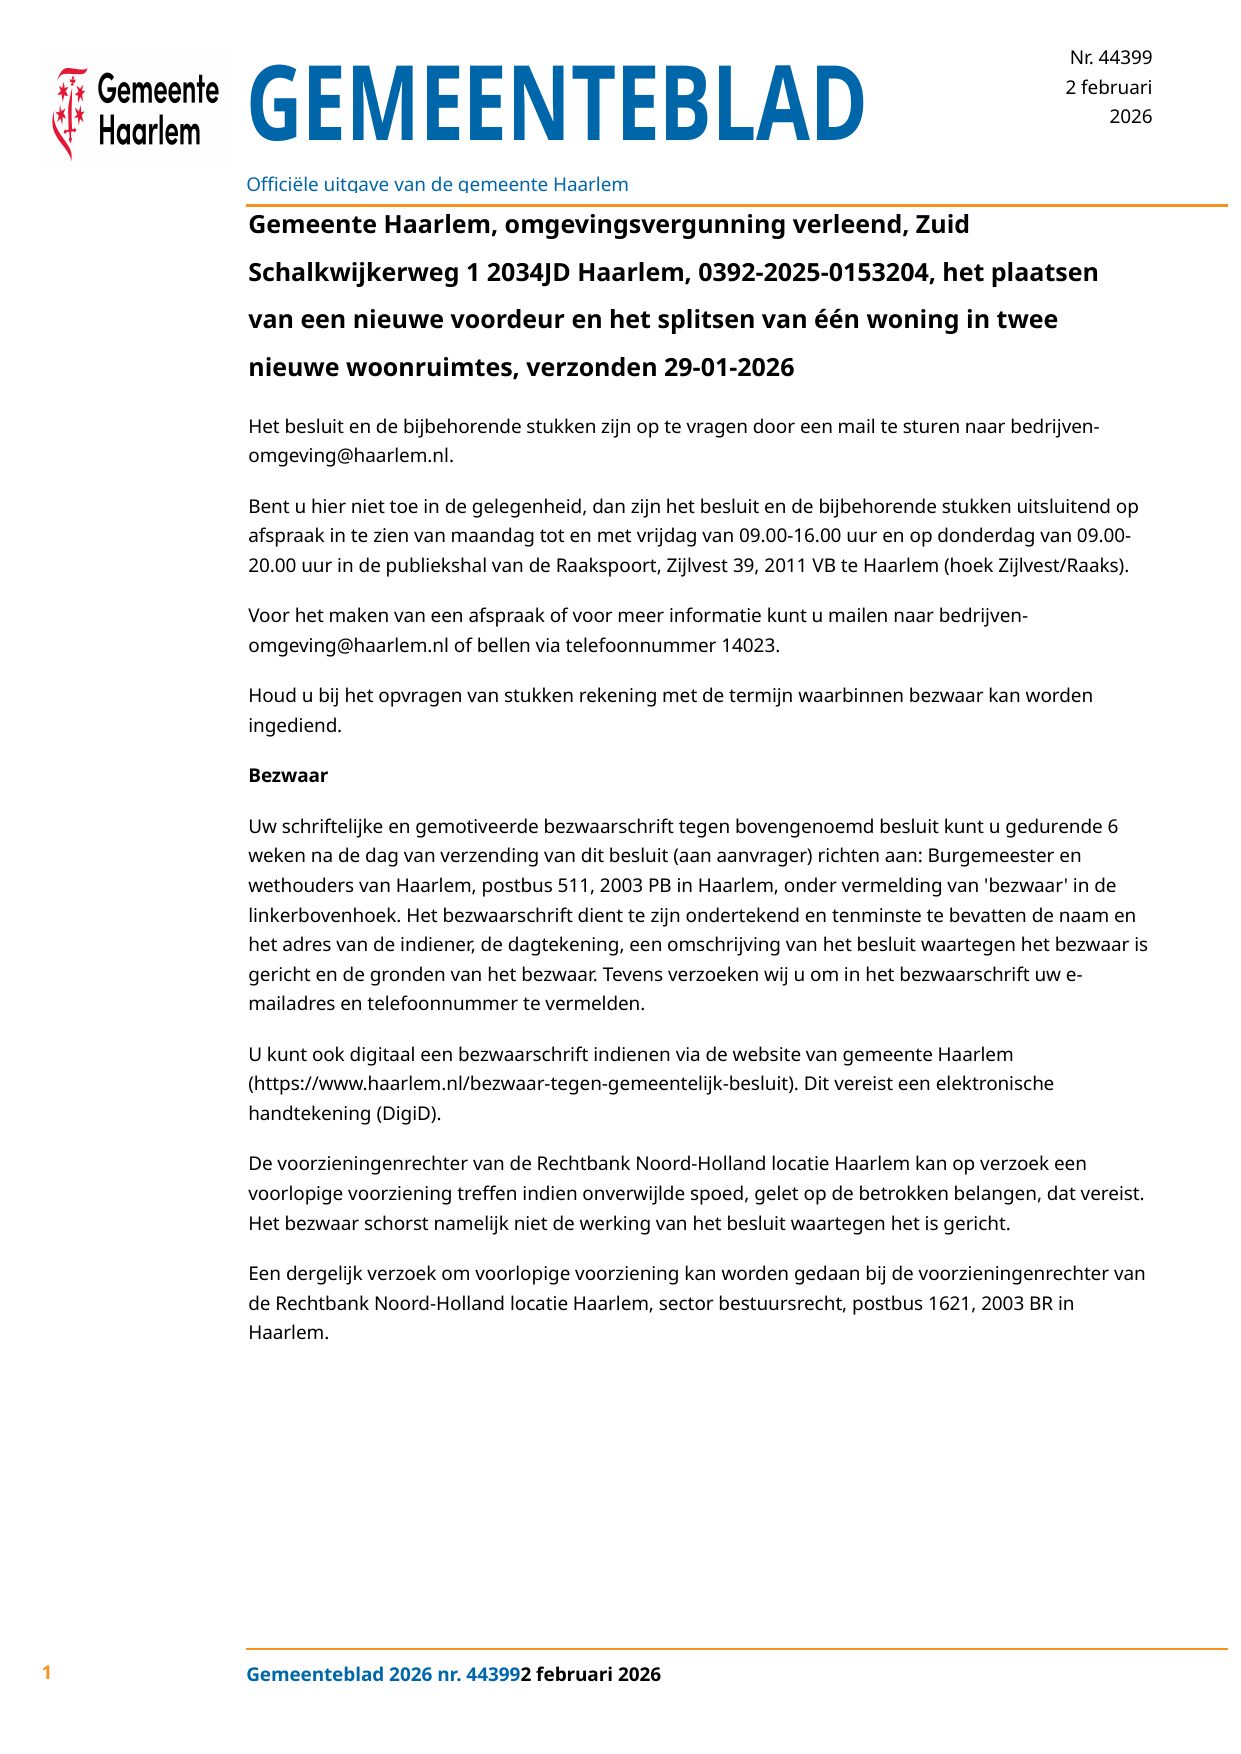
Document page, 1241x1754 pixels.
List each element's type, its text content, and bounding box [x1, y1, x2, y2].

text Bent u hier niet toe in de gelegenheid, dan zijn het besluit en de bijbehorende stukken uitsluitend op afspraak in te zien van maandag tot en met vrijdag van 09.00-16.00 uur en op donderdag van 09.00-20.00 uur in de publiekshal van de Raakspoort, Zijlvest 39, 2011 VB te Haarlem (hoek Zijlvest/Raaks). [248, 493, 1152, 578]
text Uw schriftelijke en gemotiveerde bezwaarschrift tegen bovengenoemd besluit kunt u gedurende 6 weken na de dag van verzending van dit besluit (aan aanvrager) richten aan: Burgemeester en wethouders van Haarlem, postbus 511, 2003 PB in Haarlem, onder vermelding van 'bezwaar' in de linkerbovenhoek. Het bezwaarschrift dient te zijn ondertekend en tenminste te bevatten de naam en het adres van de indiener, de dagtekening, een omschrijving van het besluit waartegen het bezwaar is gericht en de gronden van het bezwaar. Tevens verzoeken wij u om in het bezwaarschrift uw e-mailadres en telefoonnummer te vermelden. [248, 813, 1152, 1016]
text U kunt ook digitaal een bezwaarschrift indienen via de website van gemeente Haarlem (https://www.haarlem.nl/bezwaar-tegen-gemeentelijk-besluit). Dit vereist een elektronische handtekening (DigiD). [248, 1041, 1152, 1126]
text Voor het maken van een afspraak of voor meer informatie kunt u mailen naar bedrijven-omgeving@haarlem.nl of bellen via telefoonnummer 14023. [248, 603, 1152, 658]
picture [41, 47, 231, 172]
text De voorzieningenrechter van de Rechtbank Noord-Holland locatie Haarlem kan op verzoek een voorlopige voorziening treffen indien onverwijlde spoed, gelet op de betrokken belangen, dat vereist. Het bezwaar schorst namelijk niet de werking van het besluit waartegen het is gericht. [248, 1151, 1152, 1236]
text Bezwaar [248, 763, 1152, 788]
text Houd u bij het opvragen van stukken rekening met de termijn waarbinnen bezwaar kan worden ingediend. [248, 683, 1152, 738]
text Een dergelijk verzoek om voorlopige voorziening kan worden gedaan bij de voorzieningenrechter van de Rechtbank Noord-Holland locatie Haarlem, sector bestuursrecht, postbus 1621, 2003 BR in Haarlem. [248, 1260, 1152, 1345]
text Het besluit en de bijbehorende stukken zijn op te vragen door een mail te sturen naar bedrijven-omgeving@haarlem.nl. [248, 413, 1152, 468]
text Gemeente Haarlem, omgevingsvergunning verleend, Zuid Schalkwijkerweg 1 2034JD Haarlem, 0392-2025-0153204, het plaatsen van een nieuwe voordeur en het splitsen van één woning in twee nieuwe woonruimtes, verzonden 29-01-2026 [248, 207, 1152, 384]
